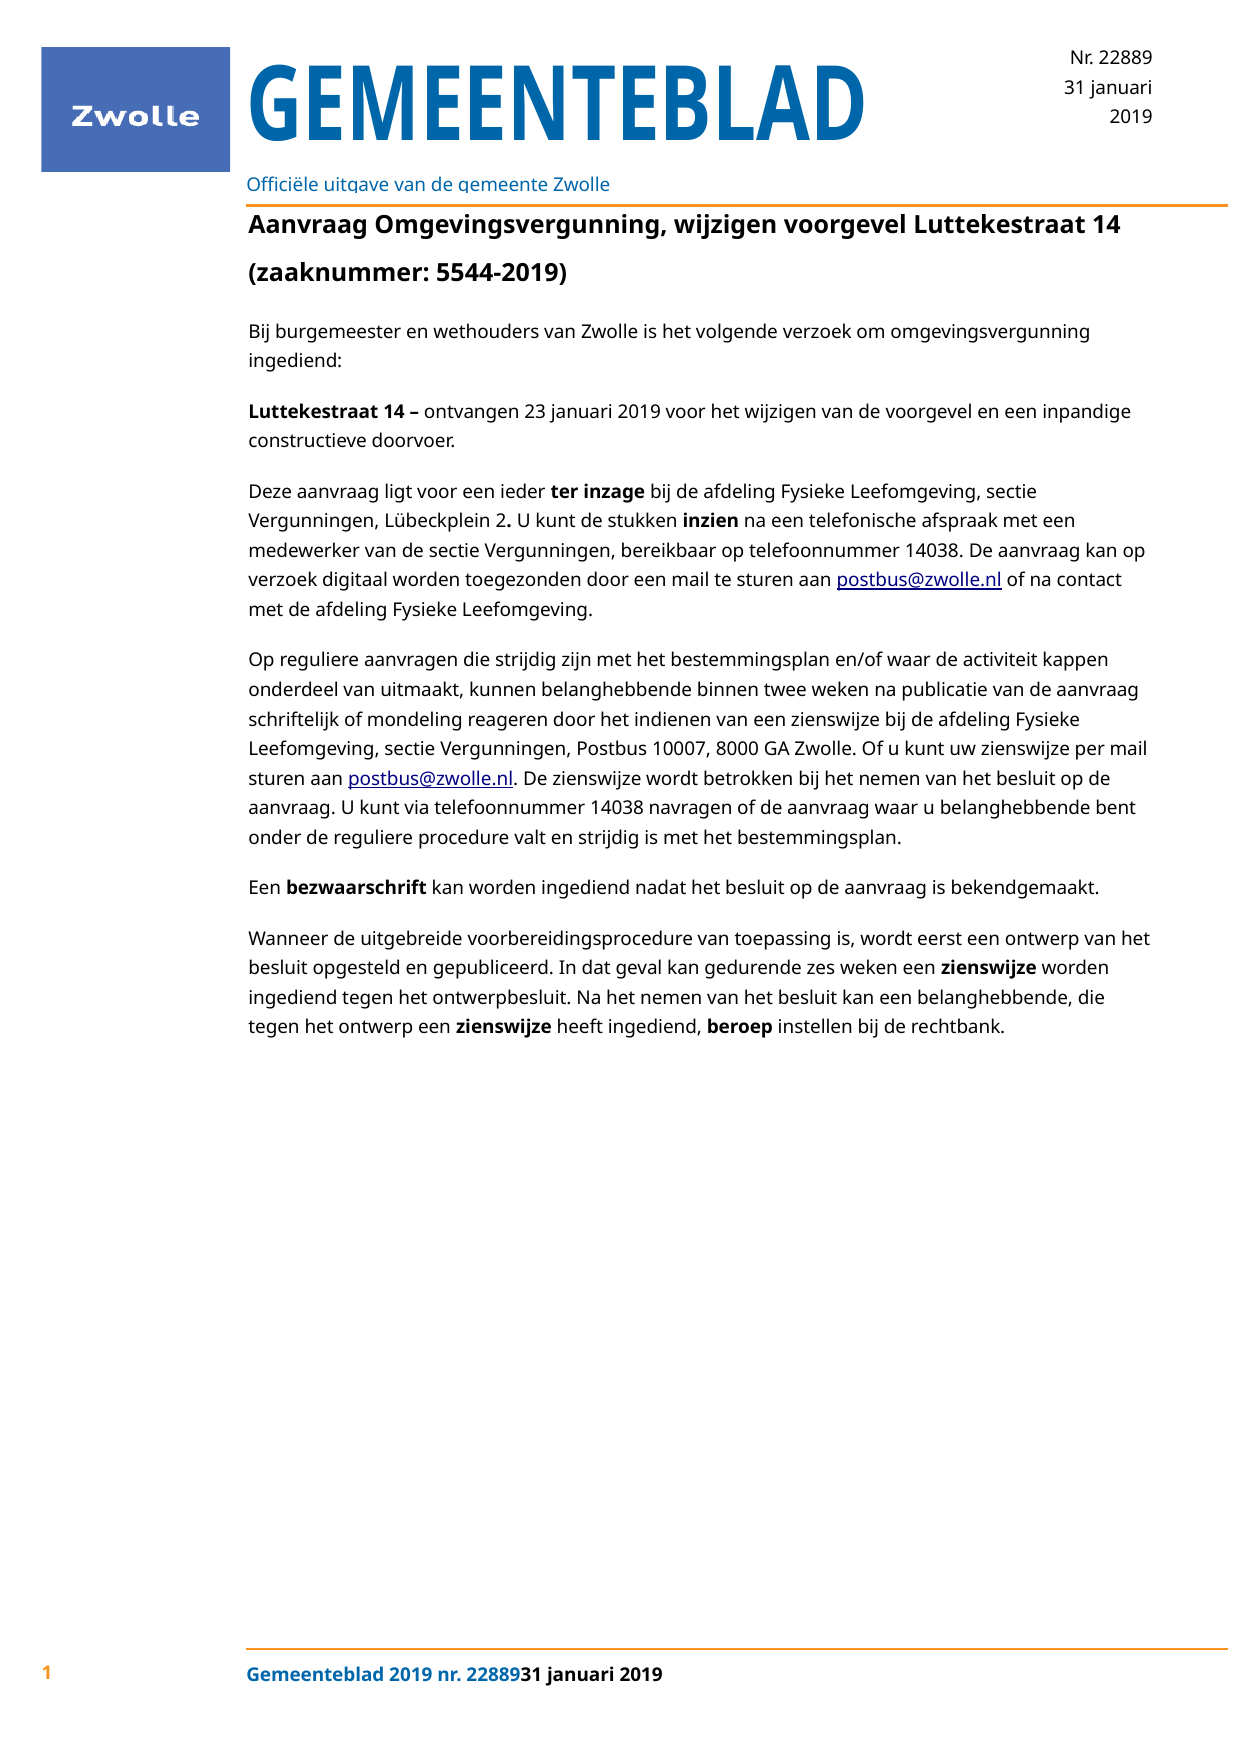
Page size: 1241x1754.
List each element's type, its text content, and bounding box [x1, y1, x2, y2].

text Aanvraag Omgevingsvergunning, wijzigen voorgevel Luttekestraat 14 (zaaknummer: 5544-2019) [248, 207, 1152, 288]
text Deze aanvraag ligt voor een ieder ter inzage bij de afdeling Fysieke Leefomgeving, sectie Vergunningen, Lübeckplein 2. U kunt de stukken inzien na een telefonische afspraak met een medewerker van de sectie Vergunningen, bereikbaar op telefoonnummer 14038. De aanvraag kan op verzoek digitaal worden toegezonden door een mail te sturen aan postbus@zwolle.nl of na contact met de afdeling Fysieke Leefomgeving. [248, 478, 1152, 622]
text Een bezwaarschrift kan worden ingediend nadat het besluit op de aanvraag is bekendgemaakt. [248, 874, 1152, 900]
picture [41, 47, 231, 172]
text Bij burgemeester en wethouders van Zwolle is het volgende verzoek om omgevingsvergunning ingediend: [248, 318, 1152, 373]
text Op reguliere aanvragen die strijdig zijn met het bestemmingsplan en/of waar de activiteit kappen onderdeel van uitmaakt, kunnen belanghebbende binnen twee weken na publicatie van de aanvraag schriftelijk of mondeling reageren door het indienen van een zienswijze bij de afdeling Fysieke Leefomgeving, sectie Vergunningen, Postbus 10007, 8000 GA Zwolle. Of u kunt uw zienswijze per mail sturen aan postbus@zwolle.nl. De zienswijze wordt betrokken bij het nemen van het besluit op de aanvraag. U kunt via telefoonnummer 14038 navragen of de aanvraag waar u belanghebbende bent onder de reguliere procedure valt en strijdig is met het bestemmingsplan. [248, 647, 1152, 850]
text Luttekestraat 14 – ontvangen 23 januari 2019 voor het wijzigen van de voorgevel en een inpandige constructieve doorvoer. [248, 398, 1152, 453]
text Wanneer de uitgebreide voorbereidingsprocedure van toepassing is, wordt eerst een ontwerp van het besluit opgesteld en gepubliceerd. In dat geval kan gedurende zes weken een zienswijze worden ingediend tegen het ontwerpbesluit. Na het nemen van het besluit kan een belanghebbende, die tegen het ontwerp een zienswijze heeft ingediend, beroep instellen bij de rechtbank. [248, 925, 1152, 1039]
